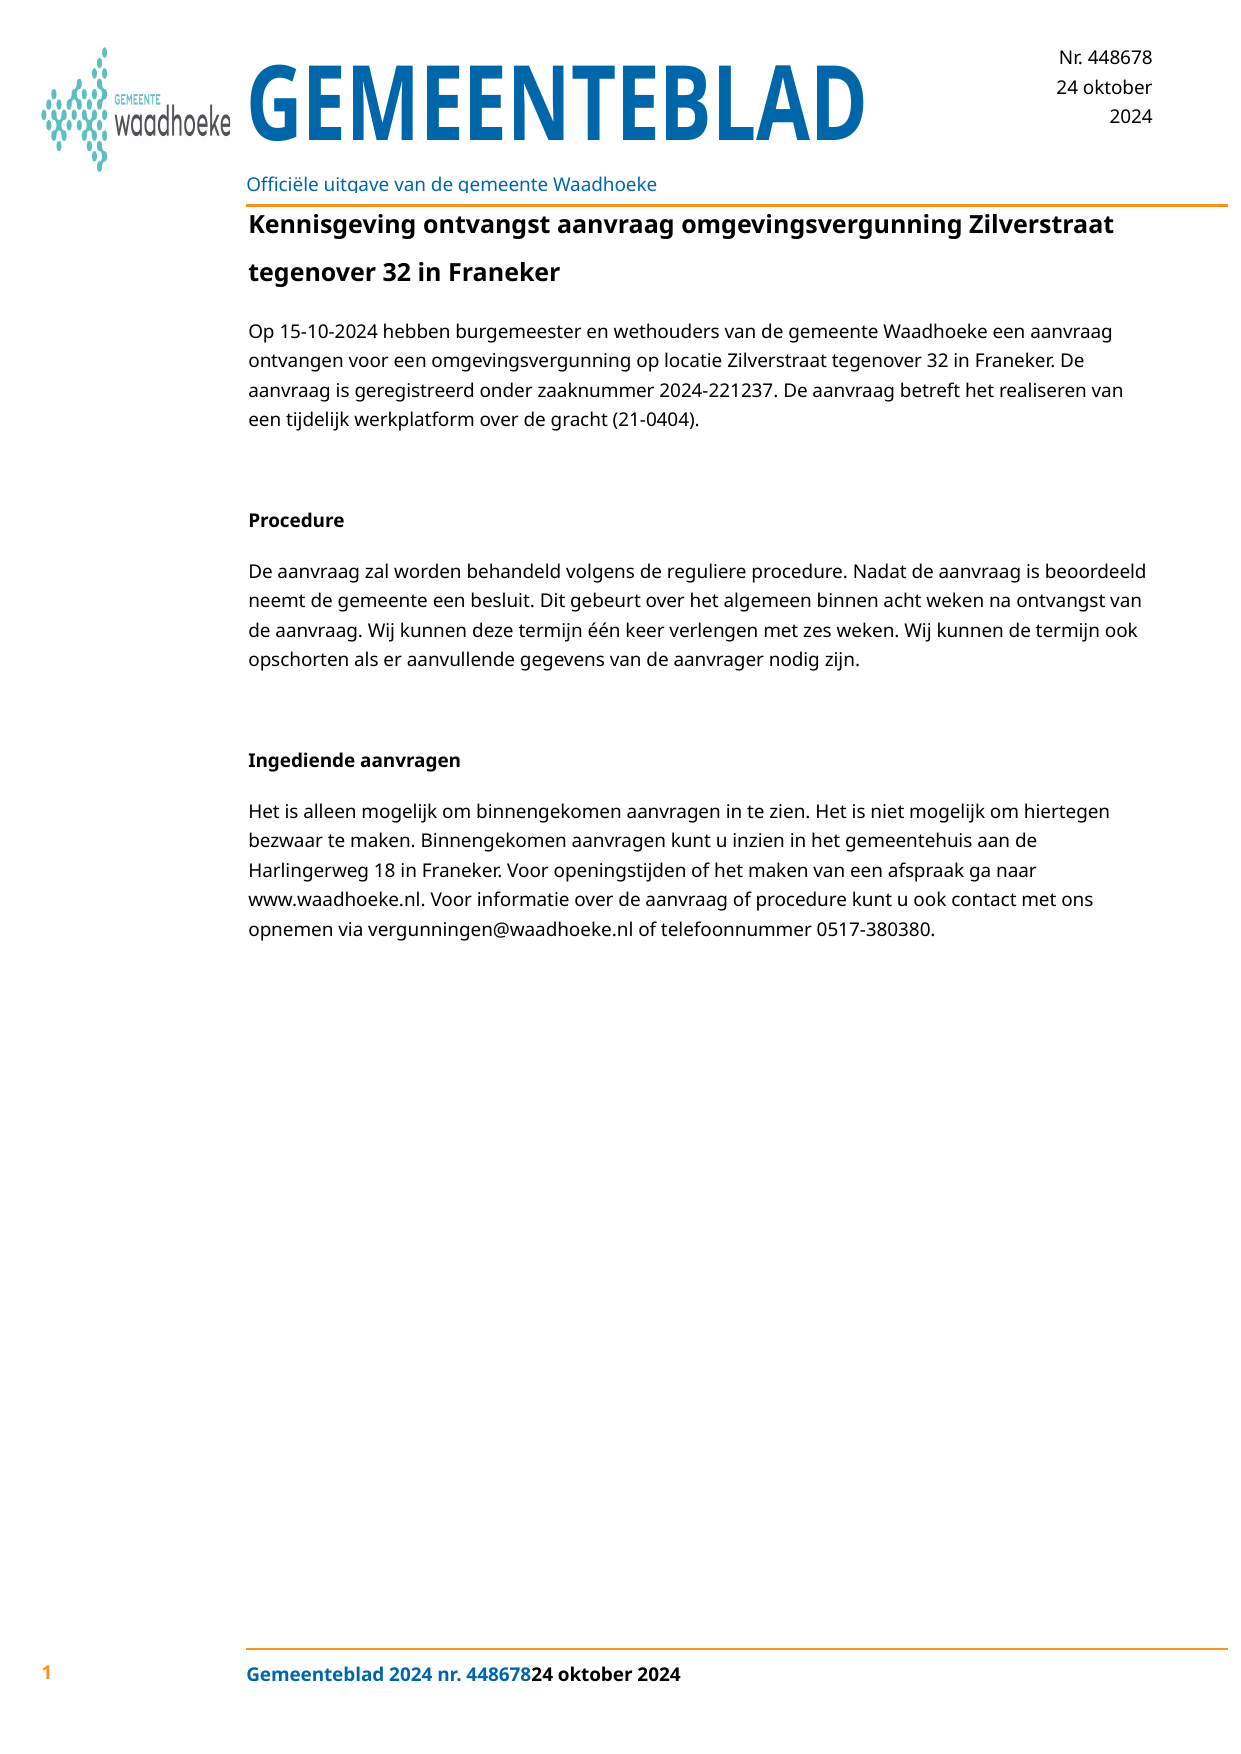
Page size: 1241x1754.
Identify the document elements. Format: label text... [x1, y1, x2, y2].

picture [41, 47, 231, 172]
text De aanvraag zal worden behandeld volgens de reguliere procedure. Nadat de aanvraag is beoordeeld neemt de gemeente een besluit. Dit gebeurt over het algemeen binnen acht weken na ontvangst van de aanvraag. Wij kunnen deze termijn één keer verlengen met zes weken. Wij kunnen de termijn ook opschorten als er aanvullende gegevens van de aanvrager nodig zijn. [248, 558, 1152, 672]
text Kennisgeving ontvangst aanvraag omgevingsvergunning Zilverstraat tegenover 32 in Franeker [248, 207, 1152, 288]
text Ingediende aanvragen [248, 747, 1152, 773]
text Het is alleen mogelijk om binnengekomen aanvragen in te zien. Het is niet mogelijk om hiertegen bezwaar te maken. Binnengekomen aanvragen kunt u inzien in het gemeentehuis aan de Harlingerweg 18 in Franeker. Voor openingstijden of het maken van een afspraak ga naar www.waadhoeke.nl. Voor informatie over de aanvraag of procedure kunt u ook contact met ons opnemen via vergunningen@waadhoeke.nl of telefoonnummer 0517-380380. [248, 798, 1152, 942]
text Op 15-10-2024 hebben burgemeester en wethouders van de gemeente Waadhoeke een aanvraag ontvangen voor een omgevingsvergunning op locatie Zilverstraat tegenover 32 in Franeker. De aanvraag is geregistreerd onder zaaknummer 2024-221237. De aanvraag betreft het realiseren van een tijdelijk werkplatform over de gracht (21-0404). [248, 318, 1152, 432]
text Procedure [248, 507, 1152, 533]
